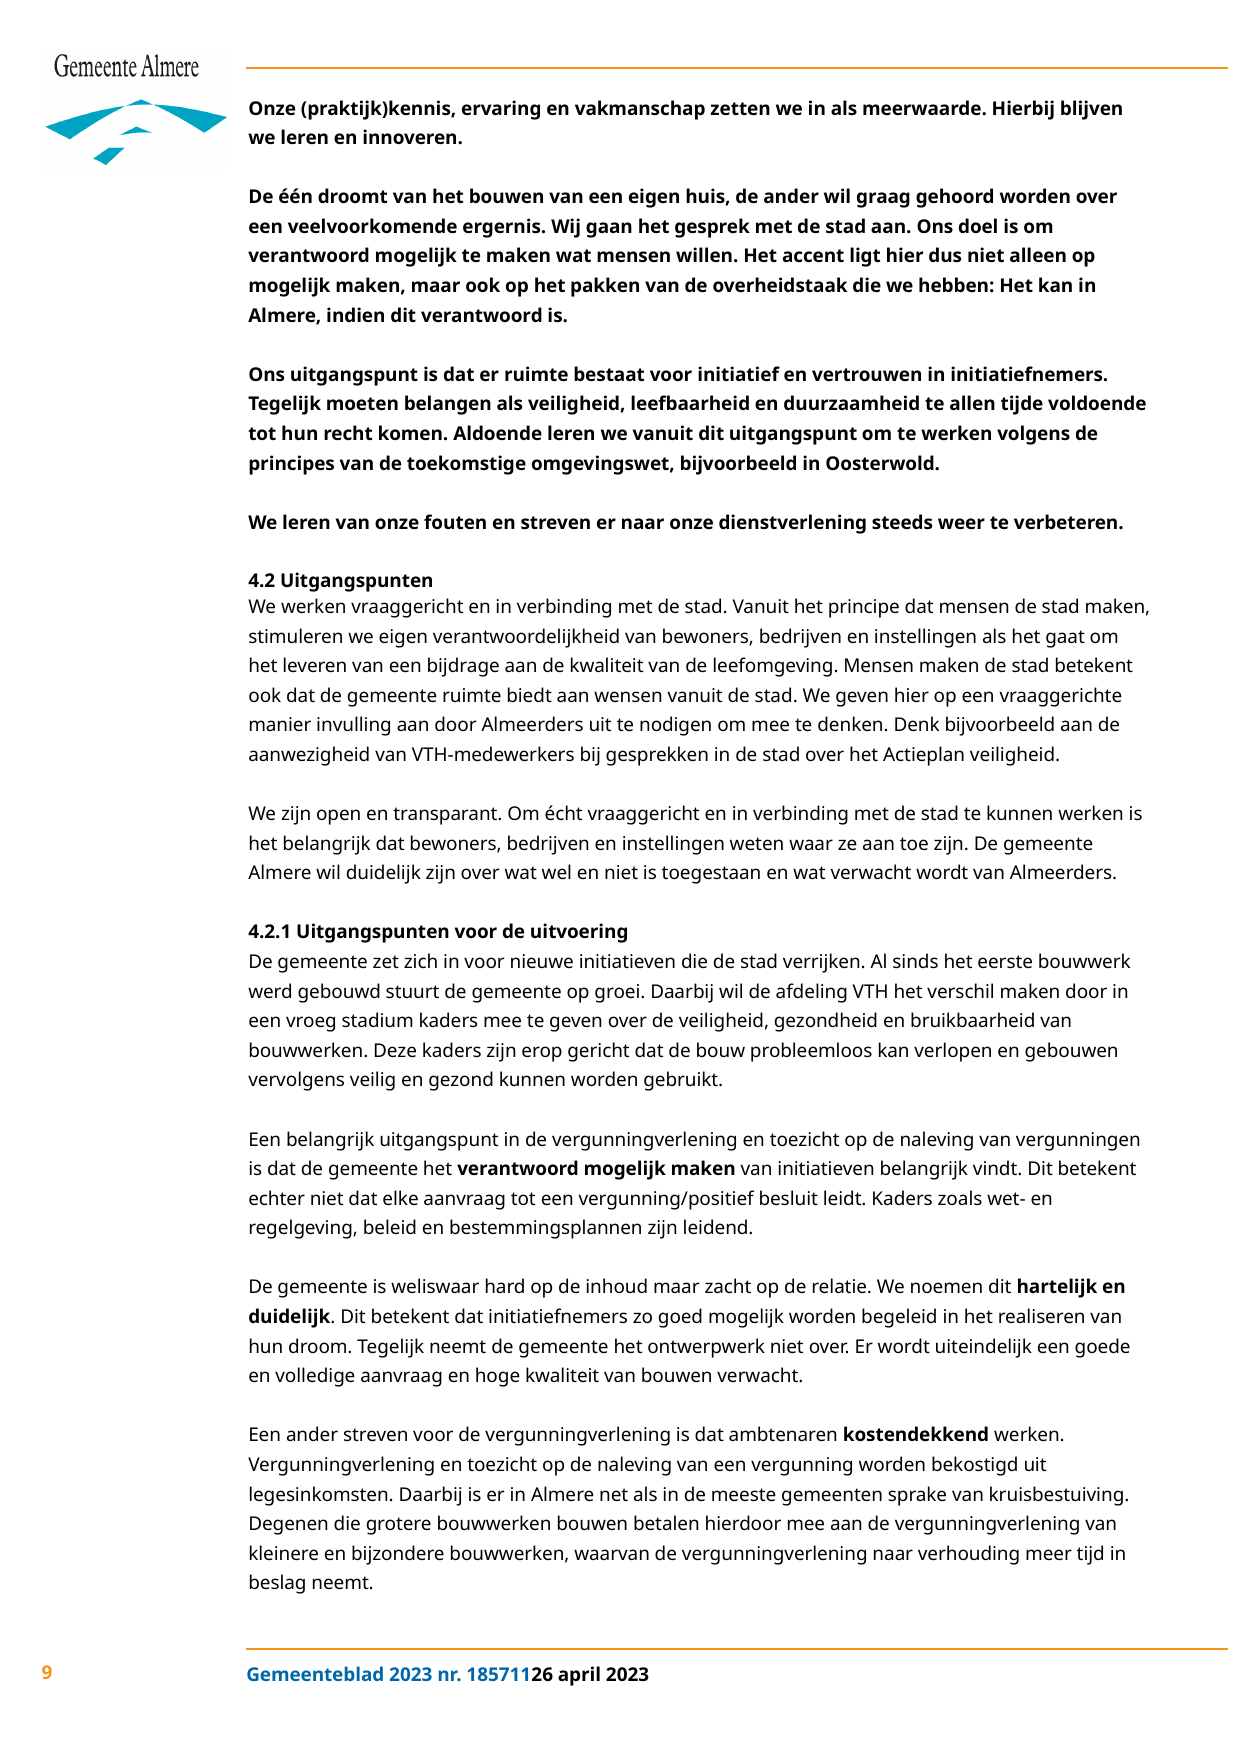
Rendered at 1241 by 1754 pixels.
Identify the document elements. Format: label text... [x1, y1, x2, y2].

text De gemeente is weliswaar hard op de inhoud maar zacht op de relatie. We noemen dit hartelijk en duidelijk. Dit betekent dat initiatiefnemers zo goed mogelijk worden begeleid in het realiseren van hun droom. Tegelijk neemt de gemeente het ontwerpwerk niet over. Er wordt uiteindelijk een goede en volledige aanvraag en hoge kwaliteit van bouwen verwacht. [248, 1274, 1152, 1388]
text We werken vraaggericht en in verbinding met de stad. Vanuit het principe dat mensen de stad maken, stimuleren we eigen verantwoordelijkheid van bewoners, bedrijven en instellingen als het gaat om het leveren van een bijdrage aan de kwaliteit van de leefomgeving. Mensen maken de stad betekent ook dat de gemeente ruimte biedt aan wensen vanuit de stad. We geven hier op een vraaggerichte manier invulling aan door Almeerders uit te nodigen om mee te denken. Denk bijvoorbeeld aan de aanwezigheid van VTH-medewerkers bij gesprekken in de stad over het Actieplan veiligheid. [248, 593, 1152, 767]
text We zijn open en transparant. Om écht vraaggericht en in verbinding met de stad te kunnen werken is het belangrijk dat bewoners, bedrijven en instellingen weten waar ze aan toe zijn. De gemeente Almere wil duidelijk zijn over wat wel en niet is toegestaan en wat verwacht wordt van Almeerders. [248, 800, 1152, 885]
text Een ander streven voor de vergunningverlening is dat ambtenaren kostendekkend werken. Vergunningverlening en toezicht op de naleving van een vergunning worden bekostigd uit legesinkomsten. Daarbij is er in Almere net als in de meeste gemeenten sprake van kruisbestuiving. Degenen die grotere bouwwerken bouwen betalen hierdoor mee aan de vergunningverlening van kleinere en bijzondere bouwwerken, waarvan de vergunningverlening naar verhouding meer tijd in beslag neemt. [248, 1422, 1152, 1595]
text 4.2.1 Uitgangspunten voor de uitvoering [248, 919, 1152, 944]
picture [41, 47, 231, 172]
text Een belangrijk uitgangspunt in de vergunningverlening en toezicht op de naleving van vergunningen is dat de gemeente het verantwoord mogelijk maken van initiatieven belangrijk vindt. Dit betekent echter niet dat elke aanvraag tot een vergunning/positief besluit leidt. Kaders zoals wet- en regelgeving, beleid en bestemmingsplannen zijn leidend. [248, 1126, 1152, 1240]
text 4.2 Uitgangspunten [248, 567, 1152, 593]
text De gemeente zet zich in voor nieuwe initiatieven die de stad verrijken. Al sinds het eerste bouwwerk werd gebouwd stuurt de gemeente op groei. Daarbij wil de afdeling VTH het verschil maken door in een vroeg stadium kaders mee te geven over de veiligheid, gezondheid en bruikbaarheid van bouwwerken. Deze kaders zijn erop gericht dat de bouw probleemloos kan verlopen en gebouwen vervolgens veilig en gezond kunnen worden gebruikt. [248, 948, 1152, 1092]
table_header Onze (praktijk)kennis, ervaring en vakmanschap zetten we in als meerwaarde. Hierbij blijven we leren en innoveren. De één droomt van het bouwen van een eigen huis, de ander wil graag gehoord worden over een veelvoorkomende ergernis. Wij gaan het gesprek met de stad aan. Ons doel is om verantwoord mogelijk te maken wat mensen willen. Het accent ligt hier dus niet alleen op mogelijk maken, maar ook op het pakken van de overheidstaak die we hebben: Het kan in Almere, indien dit verantwoord is. Ons uitgangspunt is dat er ruimte bestaat voor initiatief en vertrouwen in initiatiefnemers. Tegelijk moeten belangen als veiligheid, leefbaarheid en duurzaamheid te allen tijde voldoende tot hun recht komen. Aldoende leren we vanuit dit uitgangspunt om te werken volgens de principes van de toekomstige omgevingswet, bijvoorbeeld in Oosterwold. We leren van onze fouten en streven er naar onze dienstverlening steeds weer te verbeteren. [248, 95, 1152, 535]
